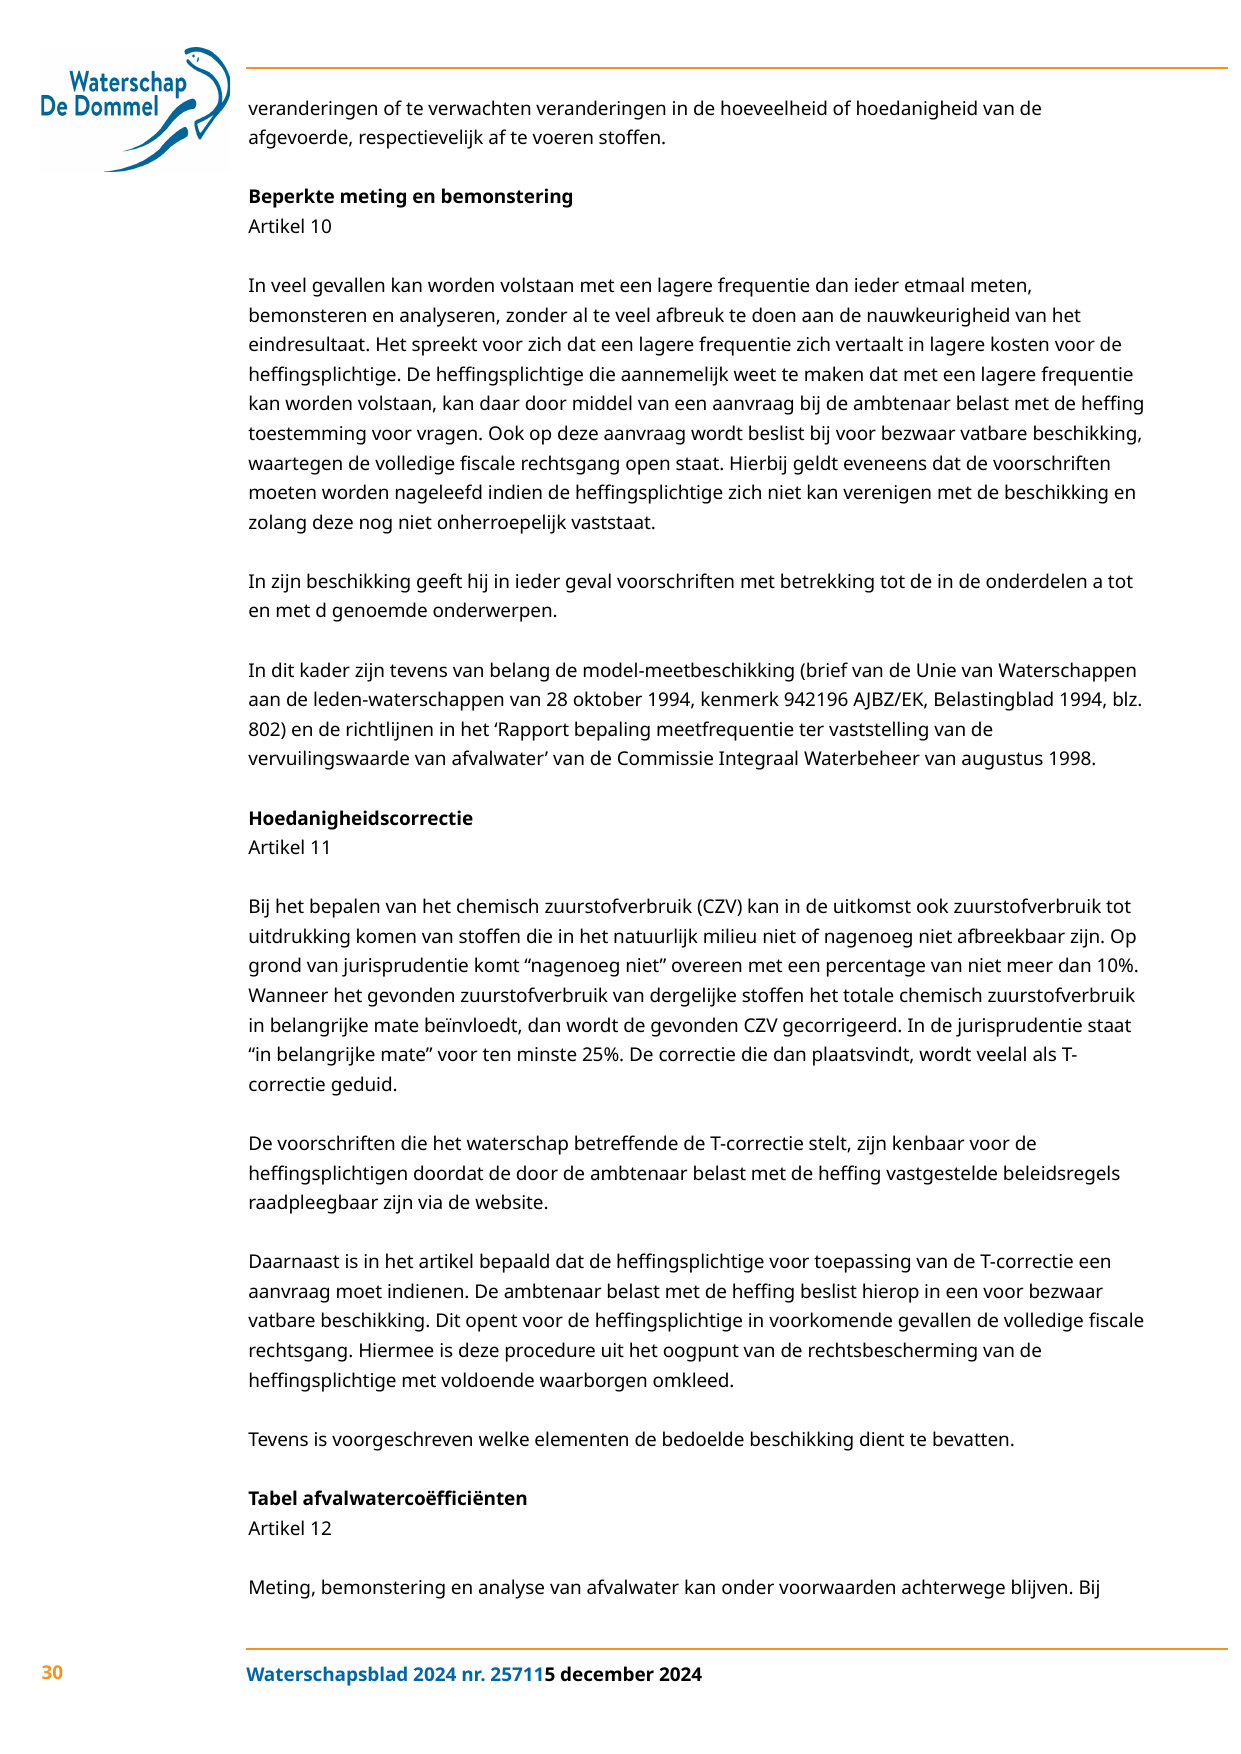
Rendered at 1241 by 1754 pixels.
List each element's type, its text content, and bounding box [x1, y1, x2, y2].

picture [41, 47, 231, 172]
text Artikel 12 [248, 1515, 1152, 1541]
text De voorschriften die het waterschap betreffende de T-correctie stelt, zijn kenbaar voor de heffingsplichtigen doordat de door de ambtenaar belast met de heffing vastgestelde beleidsregels raadpleegbaar zijn via de website. [248, 1130, 1152, 1215]
text Bij het bepalen van het chemisch zuurstofverbruik (CZV) kan in de uitkomst ook zuurstofverbruik tot uitdrukking komen van stoffen die in het natuurlijk milieu niet of nagenoeg niet afbreekbaar zijn. Op grond van jurisprudentie komt “nagenoeg niet” overeen met een percentage van niet meer dan 10%. Wanneer het gevonden zuurstofverbruik van dergelijke stoffen het totale chemisch zuurstofverbruik in belangrijke mate beïnvloedt, dan wordt de gevonden CZV gecorrigeerd. In de jurisprudentie staat “in belangrijke mate” voor ten minste 25%. De correctie die dan plaatsvindt, wordt veelal als T-correctie geduid. [248, 893, 1152, 1097]
text Beperkte meting en bemonstering [248, 183, 1152, 209]
text In veel gevallen kan worden volstaan met een lagere frequentie dan ieder etmaal meten, bemonsteren en analyseren, zonder al te veel afbreuk te doen aan de nauwkeurigheid van het eindresultaat. Het spreekt voor zich dat een lagere frequentie zich vertaalt in lagere kosten voor de heffingsplichtige. De heffingsplichtige die aannemelijk weet te maken dat met een lagere frequentie kan worden volstaan, kan daar door middel van een aanvraag bij de ambtenaar belast met de heffing toestemming voor vragen. Ook op deze aanvraag wordt beslist bij voor bezwaar vatbare beschikking, waartegen de volledige fiscale rechtsgang open staat. Hierbij geldt eveneens dat de voorschriften moeten worden nageleefd indien de heffingsplichtige zich niet kan verenigen met de beschikking en zolang deze nog niet onherroepelijk vaststaat. [248, 272, 1152, 535]
picture [198, 118, 210, 131]
text Daarnaast is in het artikel bepaald dat de heffingsplichtige voor toepassing van de T-correctie een aanvraag moet indienen. De ambtenaar belast met de heffing beslist hierop in een voor bezwaar vatbare beschikking. Dit opent voor de heffingsplichtige in voorkomende gevallen de volledige fiscale rechtsgang. Hiermee is deze procedure uit het oogpunt van de rechtsbescherming van de heffingsplichtige met voldoende waarborgen omkleed. [248, 1248, 1152, 1393]
picture [204, 47, 231, 76]
picture [45, 99, 51, 111]
text Tevens is voorgeschreven welke elementen de bedoelde beschikking dient te bevatten. [248, 1426, 1152, 1452]
text In zijn beschikking geeft hij in ieder geval voorschriften met betrekking tot de in de onderdelen a tot en met d genoemde onderwerpen. [248, 568, 1152, 623]
text Meting, bemonstering en analyse van afvalwater kan onder voorwaarden achterwege blijven. Bij [248, 1574, 1152, 1600]
text Artikel 10 [248, 213, 1152, 239]
text In dit kader zijn tevens van belang de model-meetbeschikking (brief van de Unie van Waterschappen aan de leden-waterschappen van 28 oktober 1994, kenmerk 942196 AJBZ/EK, Belastingblad 1994, blz. 802) en de richtlijnen in het ‘Rapport bepaling meetfrequentie ter vaststelling van de vervuilingswaarde van afvalwater’ van de Commissie Integraal Waterbeheer van augustus 1998. [248, 657, 1152, 771]
text veranderingen of te verwachten veranderingen in de hoeveelheid of hoedanigheid van de afgevoerde, respectievelijk af te voeren stoffen. [248, 95, 1152, 150]
text Tabel afvalwatercoëfficiënten [248, 1485, 1152, 1511]
text Artikel 11 [248, 834, 1152, 860]
text Hoedanigheidscorrectie [248, 805, 1152, 831]
